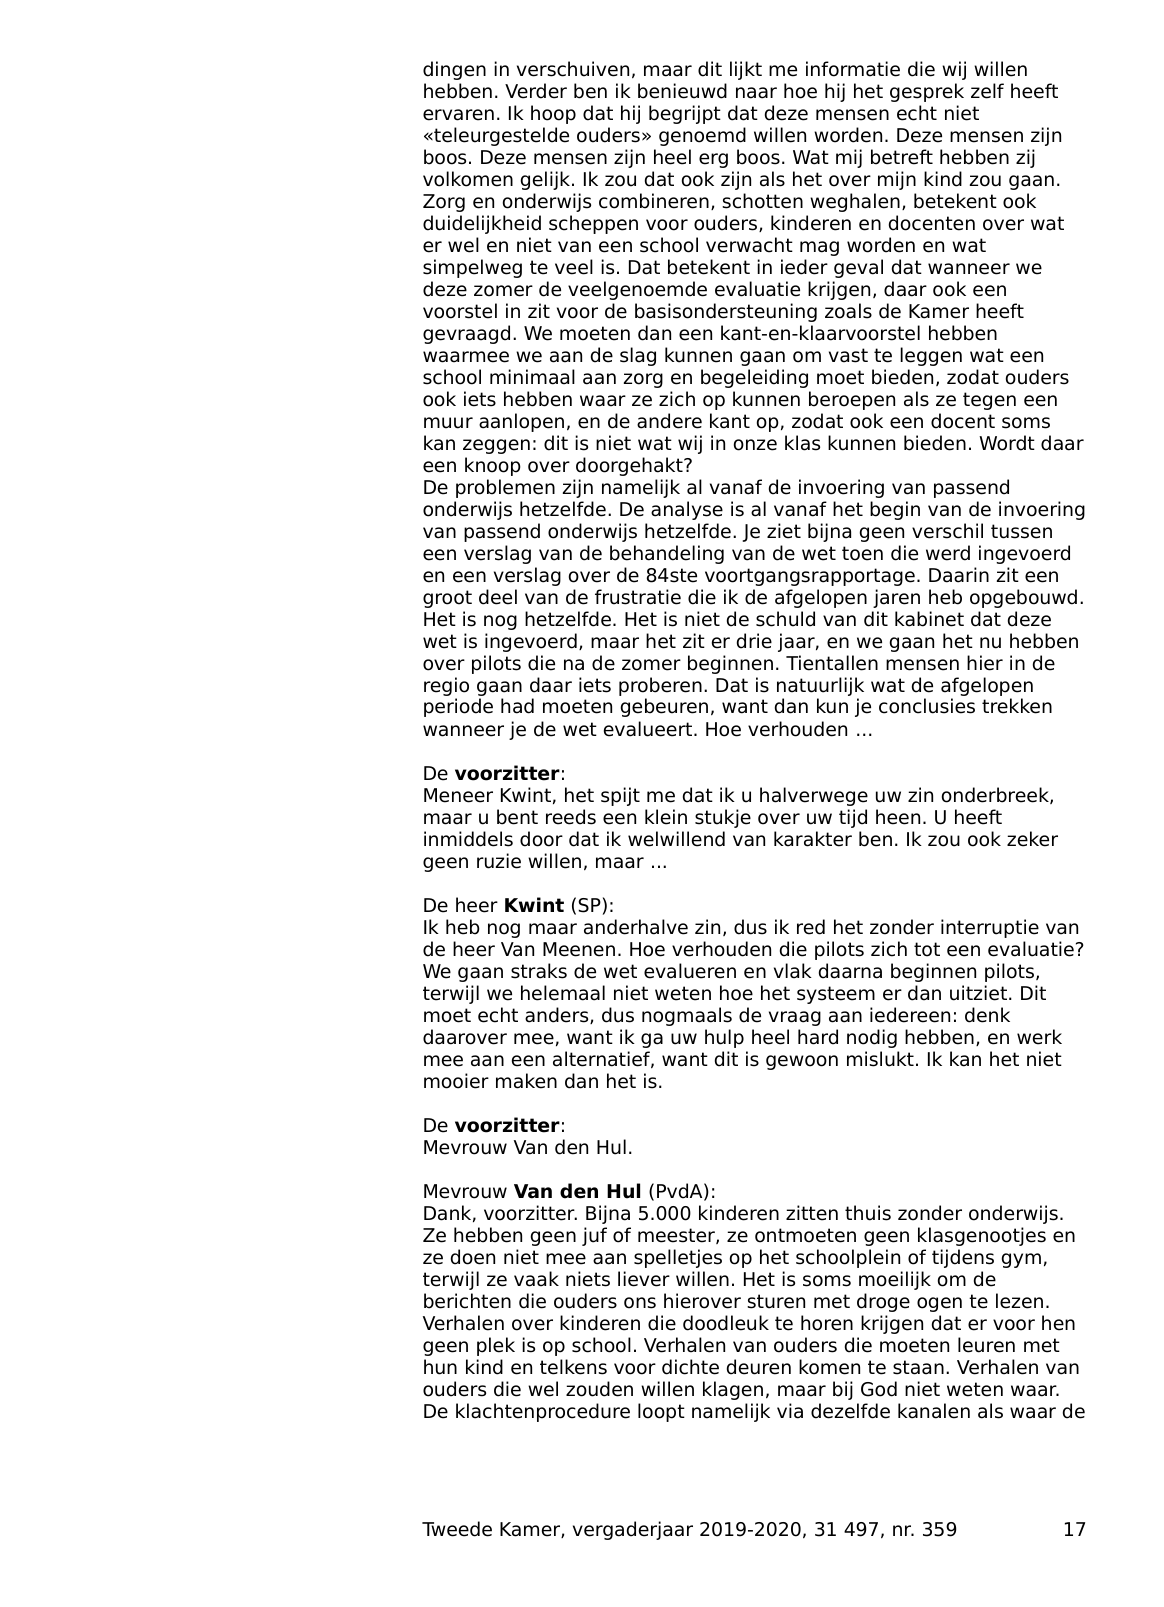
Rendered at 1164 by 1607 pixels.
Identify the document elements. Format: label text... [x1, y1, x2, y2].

text Mevrouw Van den Hul (PvdA): [422, 1181, 1087, 1203]
text Meneer Kwint, het spijt me dat ik u halverwege uw zin onderbreek, maar u bent reeds een klein stukje over uw tijd heen. U heeft inmiddels door dat ik welwillend van karakter ben. Ik zou ook zeker geen ruzie willen, maar ... [422, 784, 1087, 872]
text De voorzitter: [422, 763, 1087, 784]
text De problemen zijn namelijk al vanaf de invoering van passend onderwijs hetzelfde. De analyse is al vanaf het begin van de invoering van passend onderwijs hetzelfde. Je ziet bijna geen verschil tussen een verslag van de behandeling van de wet toen die werd ingevoerd en een verslag over de 84ste voortgangsrapportage. Daarin zit een groot deel van de frustratie die ik de afgelopen jaren heb opgebouwd. Het is nog hetzelfde. Het is niet de schuld van dit kabinet dat deze wet is ingevoerd, maar het zit er drie jaar, en we gaan het nu hebben over pilots die na de zomer beginnen. Tientallen mensen hier in de regio gaan daar iets proberen. Dat is natuurlijk wat de afgelopen periode had moeten gebeuren, want dan kun je conclusies trekken wanneer je de wet evalueert. Hoe verhouden ... [422, 477, 1087, 740]
text Dank, voorzitter. Bijna 5.000 kinderen zitten thuis zonder onderwijs. Ze hebben geen juf of meester, ze ontmoeten geen klasgenootjes en ze doen niet mee aan spelletjes op het schoolplein of tijdens gym, terwijl ze vaak niets liever willen. Het is soms moeilijk om de berichten die ouders ons hierover sturen met droge ogen te lezen. Verhalen over kinderen die doodleuk te horen krijgen dat er voor hen geen plek is op school. Verhalen van ouders die moeten leuren met hun kind en telkens voor dichte deuren komen te staan. Verhalen van ouders die wel zouden willen klagen, maar bij God niet weten waar. De klachtenprocedure loopt namelijk via dezelfde kanalen als waar de [422, 1203, 1087, 1423]
text De voorzitter: [422, 1115, 1087, 1137]
text dingen in verschuiven, maar dit lijkt me informatie die wij willen hebben. Verder ben ik benieuwd naar hoe hij het gesprek zelf heeft ervaren. Ik hoop dat hij begrijpt dat deze mensen echt niet «teleurgestelde ouders» genoemd willen worden. Deze mensen zijn boos. Deze mensen zijn heel erg boos. Wat mij betreft hebben zij volkomen gelijk. Ik zou dat ook zijn als het over mijn kind zou gaan. [422, 59, 1087, 191]
text Ik heb nog maar anderhalve zin, dus ik red het zonder interruptie van de heer Van Meenen. Hoe verhouden die pilots zich tot een evaluatie? We gaan straks de wet evalueren en vlak daarna beginnen pilots, terwijl we helemaal niet weten hoe het systeem er dan uitziet. Dit moet echt anders, dus nogmaals de vraag aan iedereen: denk daarover mee, want ik ga uw hulp heel hard nodig hebben, en werk mee aan een alternatief, want dit is gewoon mislukt. Ik kan het niet mooier maken dan het is. [422, 917, 1087, 1092]
text Zorg en onderwijs combineren, schotten weghalen, betekent ook duidelijkheid scheppen voor ouders, kinderen en docenten over wat er wel en niet van een school verwacht mag worden en wat simpelweg te veel is. Dat betekent in ieder geval dat wanneer we deze zomer de veelgenoemde evaluatie krijgen, daar ook een voorstel in zit voor de basisondersteuning zoals de Kamer heeft gevraagd. We moeten dan een kant-en-klaarvoorstel hebben waarmee we aan de slag kunnen gaan om vast te leggen wat een school minimaal aan zorg en begeleiding moet bieden, zodat ouders ook iets hebben waar ze zich op kunnen beroepen als ze tegen een muur aanlopen, en de andere kant op, zodat ook een docent soms kan zeggen: dit is niet wat wij in onze klas kunnen bieden. Wordt daar een knoop over doorgehakt? [422, 191, 1087, 477]
text De heer Kwint (SP): [422, 895, 1087, 917]
text Mevrouw Van den Hul. [422, 1137, 1087, 1159]
